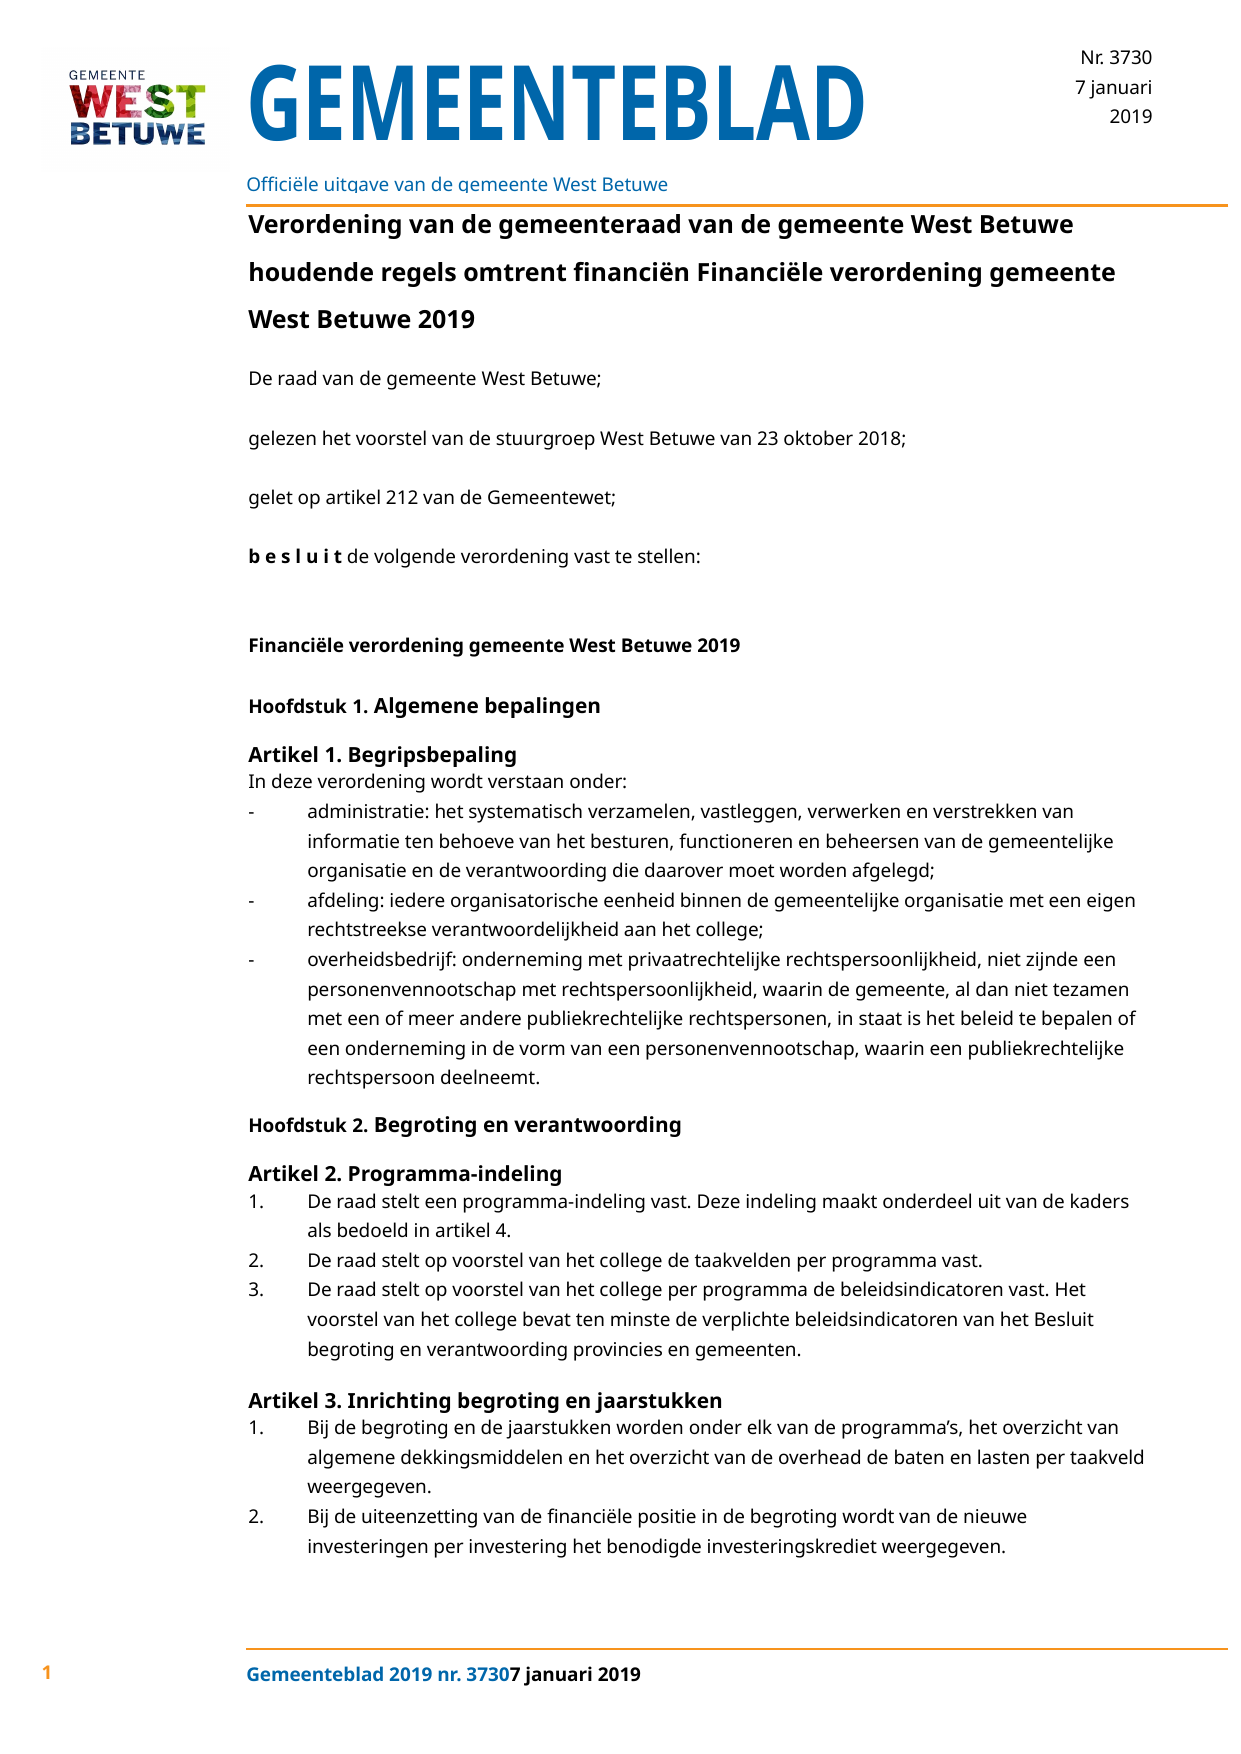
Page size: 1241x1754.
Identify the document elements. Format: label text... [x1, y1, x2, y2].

text In deze verordening wordt verstaan onder: [248, 769, 1152, 794]
text De raad van de gemeente West Betuwe; [248, 366, 1152, 391]
list De raad stelt op voorstel van het college de taakvelden per programma vast. [248, 1247, 1152, 1273]
picture [41, 47, 231, 172]
list De raad stelt een programma-indeling vast. Deze indeling maakt onderdeel uit van de kaders als bedoeld in artikel 4. [248, 1188, 1152, 1243]
text Financiële verordening gemeente West Betuwe 2019 [248, 632, 1152, 657]
list De raad stelt op voorstel van het college per programma de beleidsindicatoren vast. Het voorstel van het college bevat ten minste de verplichte beleidsindicatoren van het Besluit begroting en verantwoording provincies en gemeenten. [248, 1277, 1152, 1361]
list Bij de uiteenzetting van de financiële positie in de begroting wordt van de nieuwe investeringen per investering het benodigde investeringskrediet weergegeven. [248, 1503, 1152, 1559]
list Bij de begroting en de jaarstukken worden onder elk van de programma’s, het overzicht van algemene dekkingsmiddelen en het overzicht van de overhead de baten en lasten per taakveld weergegeven. [248, 1414, 1152, 1499]
text gelezen het voorstel van de stuurgroep West Betuwe van 23 oktober 2018; [248, 425, 1152, 450]
text Verordening van de gemeenteraad van de gemeente West Betuwe houdende regels omtrent financiën Financiële verordening gemeente West Betuwe 2019 [248, 207, 1152, 336]
text Hoofdstuk 1. Algemene bepalingen [248, 691, 1152, 719]
list administratie: het systematisch verzamelen, vastleggen, verwerken en verstrekken van informatie ten behoeve van het besturen, functioneren en beheersen van de gemeentelijke organisatie en de verantwoording die daarover moet worden afgelegd; [248, 798, 1152, 883]
list afdeling: iedere organisatorische eenheid binnen de gemeentelijke organisatie met een eigen rechtstreekse verantwoordelijkheid aan het college; [248, 887, 1152, 942]
text b e s l u i t de volgende verordening vast te stellen: [248, 543, 1152, 569]
list overheidsbedrijf: onderneming met privaatrechtelijke rechtspersoonlijkheid, niet zijnde een personenvennootschap met rechtspersoonlijkheid, waarin de gemeente, al dan niet tezamen met een of meer andere publiekrechtelijke rechtspersonen, in staat is het beleid te bepalen of een onderneming in de vorm van een personenvennootschap, waarin een publiekrechtelijke rechtspersoon deelneemt. [248, 946, 1152, 1090]
text Hoofdstuk 2. Begroting en verantwoording [248, 1110, 1152, 1138]
text Artikel 3. Inrichting begroting en jaarstukken [248, 1386, 1152, 1414]
text Artikel 2. Programma-indeling [248, 1159, 1152, 1188]
text gelet op artikel 212 van de Gemeentewet; [248, 484, 1152, 509]
text Artikel 1. Begripsbepaling [248, 740, 1152, 769]
